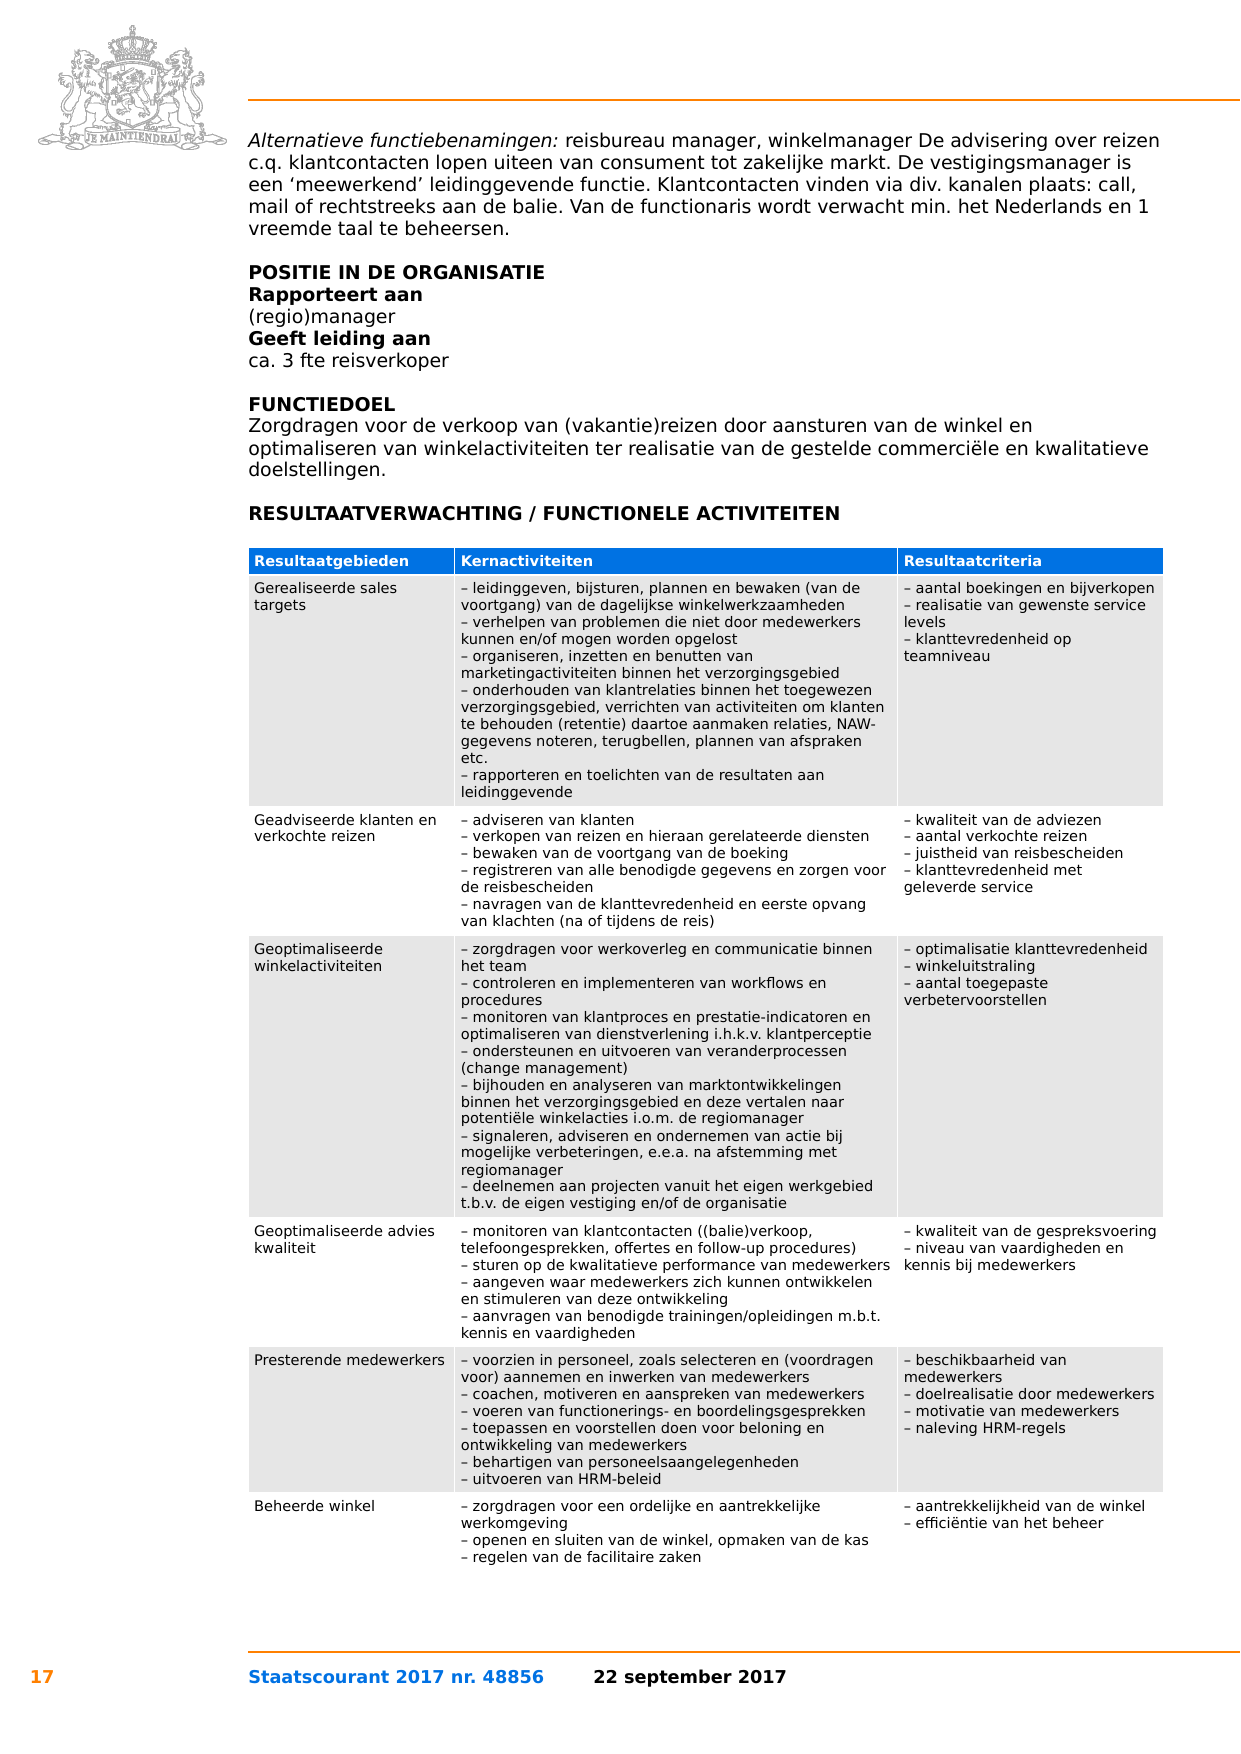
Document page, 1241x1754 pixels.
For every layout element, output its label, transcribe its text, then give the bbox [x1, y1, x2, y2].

table_cell – adviseren van klanten – verkopen van reizen en hieraan gerelateerde diensten – bewaken van de voortgang van de boeking – registreren van alle benodigde gegevens en zorgen voor de reisbescheiden – navragen van de klanttevredenheid en eerste opvang van klachten (na of tijdens de reis) [455, 807, 897, 935]
text Alternatieve functiebenamingen: reisbureau manager, winkelmanager De advisering over reizen c.q. klantcontacten lopen uiteen van consument tot zakelijke markt. De vestigingsmanager is een ‘meewerkend’ leidinggevende functie. Klantcontacten vinden via div. kanalen plaats: call, mail of rechtstreeks aan de balie. Van de functionaris wordt verwacht min. het Nederlands en 1 vreemde taal te beheersen. [248, 130, 1163, 240]
text Rapporteert aan [248, 284, 1163, 306]
table_header Kernactiviteiten [455, 548, 897, 574]
table_header Resultaatgebieden [249, 548, 454, 574]
text ca. 3 fte reisverkoper [248, 349, 1163, 372]
table_cell – kwaliteit van de adviezen – aantal verkochte reizen – juistheid van reisbescheiden – klanttevredenheid met geleverde service [898, 807, 1163, 935]
table_cell Geadviseerde klanten en verkochte reizen [249, 807, 454, 935]
table_cell Geoptimaliseerde advies kwaliteit [249, 1218, 454, 1346]
text RESULTAATVERWACHTING / FUNCTIONELE ACTIVITEITEN [248, 503, 1163, 525]
text Geeft leiding aan [248, 328, 1163, 349]
table_cell – kwaliteit van de gespreksvoering – niveau van vaardigheden en kennis bij medewerkers [898, 1218, 1163, 1346]
text (regio)manager [248, 306, 1163, 328]
text Zorgdragen voor de verkoop van (vakantie)reizen door aansturen van de winkel en optimaliseren van winkelactiviteiten ter realisatie van de gestelde commerciële en kwalitatieve doelstellingen. [248, 415, 1163, 481]
text POSITIE IN DE ORGANISATIE [248, 262, 1163, 284]
table_cell Presterende medewerkers [249, 1347, 454, 1492]
table_cell – optimalisatie klanttevredenheid – winkeluitstraling – aantal toegepaste verbetervoorstellen [898, 936, 1163, 1217]
picture [38, 25, 227, 150]
table_cell – zorgdragen voor een ordelijke en aantrekkelijke werkomgeving – openen en sluiten van de winkel, opmaken van de kas – regelen van de facilitaire zaken [455, 1494, 897, 1571]
table_cell – zorgdragen voor werkoverleg en communicatie binnen het team – controleren en implementeren van workflows en procedures – monitoren van klantproces en prestatie-indicatoren en optimaliseren van dienstverlening i.h.k.v. klantperceptie – ondersteunen en uitvoeren van veranderprocessen (change management) – bijhouden en analyseren van marktontwikkelingen binnen het verzorgingsgebied en deze vertalen naar potentiële winkelacties i.o.m. de regiomanager – signaleren, adviseren en ondernemen van actie bij mogelijke verbeteringen, e.e.a. na afstemming met regiomanager – deelnemen aan projecten vanuit het eigen werkgebied t.b.v. de eigen vestiging en/of de organisatie [455, 936, 897, 1217]
table_cell – voorzien in personeel, zoals selecteren en (voordragen voor) aannemen en inwerken van medewerkers – coachen, motiveren en aanspreken van medewerkers – voeren van functionerings- en boordelingsgesprekken – toepassen en voorstellen doen voor beloning en ontwikkeling van medewerkers – behartigen van personeelsaangelegenheden – uitvoeren van HRM-beleid [455, 1347, 897, 1492]
table_cell – leidinggeven, bijsturen, plannen en bewaken (van de voortgang) van de dagelijkse winkelwerkzaamheden – verhelpen van problemen die niet door medewerkers kunnen en/of mogen worden opgelost – organiseren, inzetten en benutten van marketingactiviteiten binnen het verzorgingsgebied – onderhouden van klantrelaties binnen het toegewezen verzorgingsgebied, verrichten van activiteiten om klanten te behouden (retentie) daartoe aanmaken relaties, NAW-gegevens noteren, terugbellen, plannen van afspraken etc. – rapporteren en toelichten van de resultaten aan leidinggevende [455, 576, 897, 806]
text FUNCTIEDOEL [248, 393, 1163, 415]
table_cell – aantal boekingen en bijverkopen – realisatie van gewenste service levels – klanttevredenheid op teamniveau [898, 576, 1163, 806]
table_header Resultaatcriteria [898, 548, 1163, 574]
table_cell Gerealiseerde sales targets [249, 576, 454, 806]
table_cell – aantrekkelijkheid van de winkel – efficiëntie van het beheer [898, 1494, 1163, 1571]
table_cell Geoptimaliseerde winkelactiviteiten [249, 936, 454, 1217]
table_cell Beheerde winkel [249, 1494, 454, 1571]
table_cell – beschikbaarheid van medewerkers – doelrealisatie door medewerkers – motivatie van medewerkers – naleving HRM-regels [898, 1347, 1163, 1492]
table_cell – monitoren van klantcontacten ((balie)verkoop, telefoongesprekken, offertes en follow-up procedures) – sturen op de kwalitatieve performance van medewerkers – aangeven waar medewerkers zich kunnen ontwikkelen en stimuleren van deze ontwikkeling – aanvragen van benodigde trainingen/opleidingen m.b.t. kennis en vaardigheden [455, 1218, 897, 1346]
